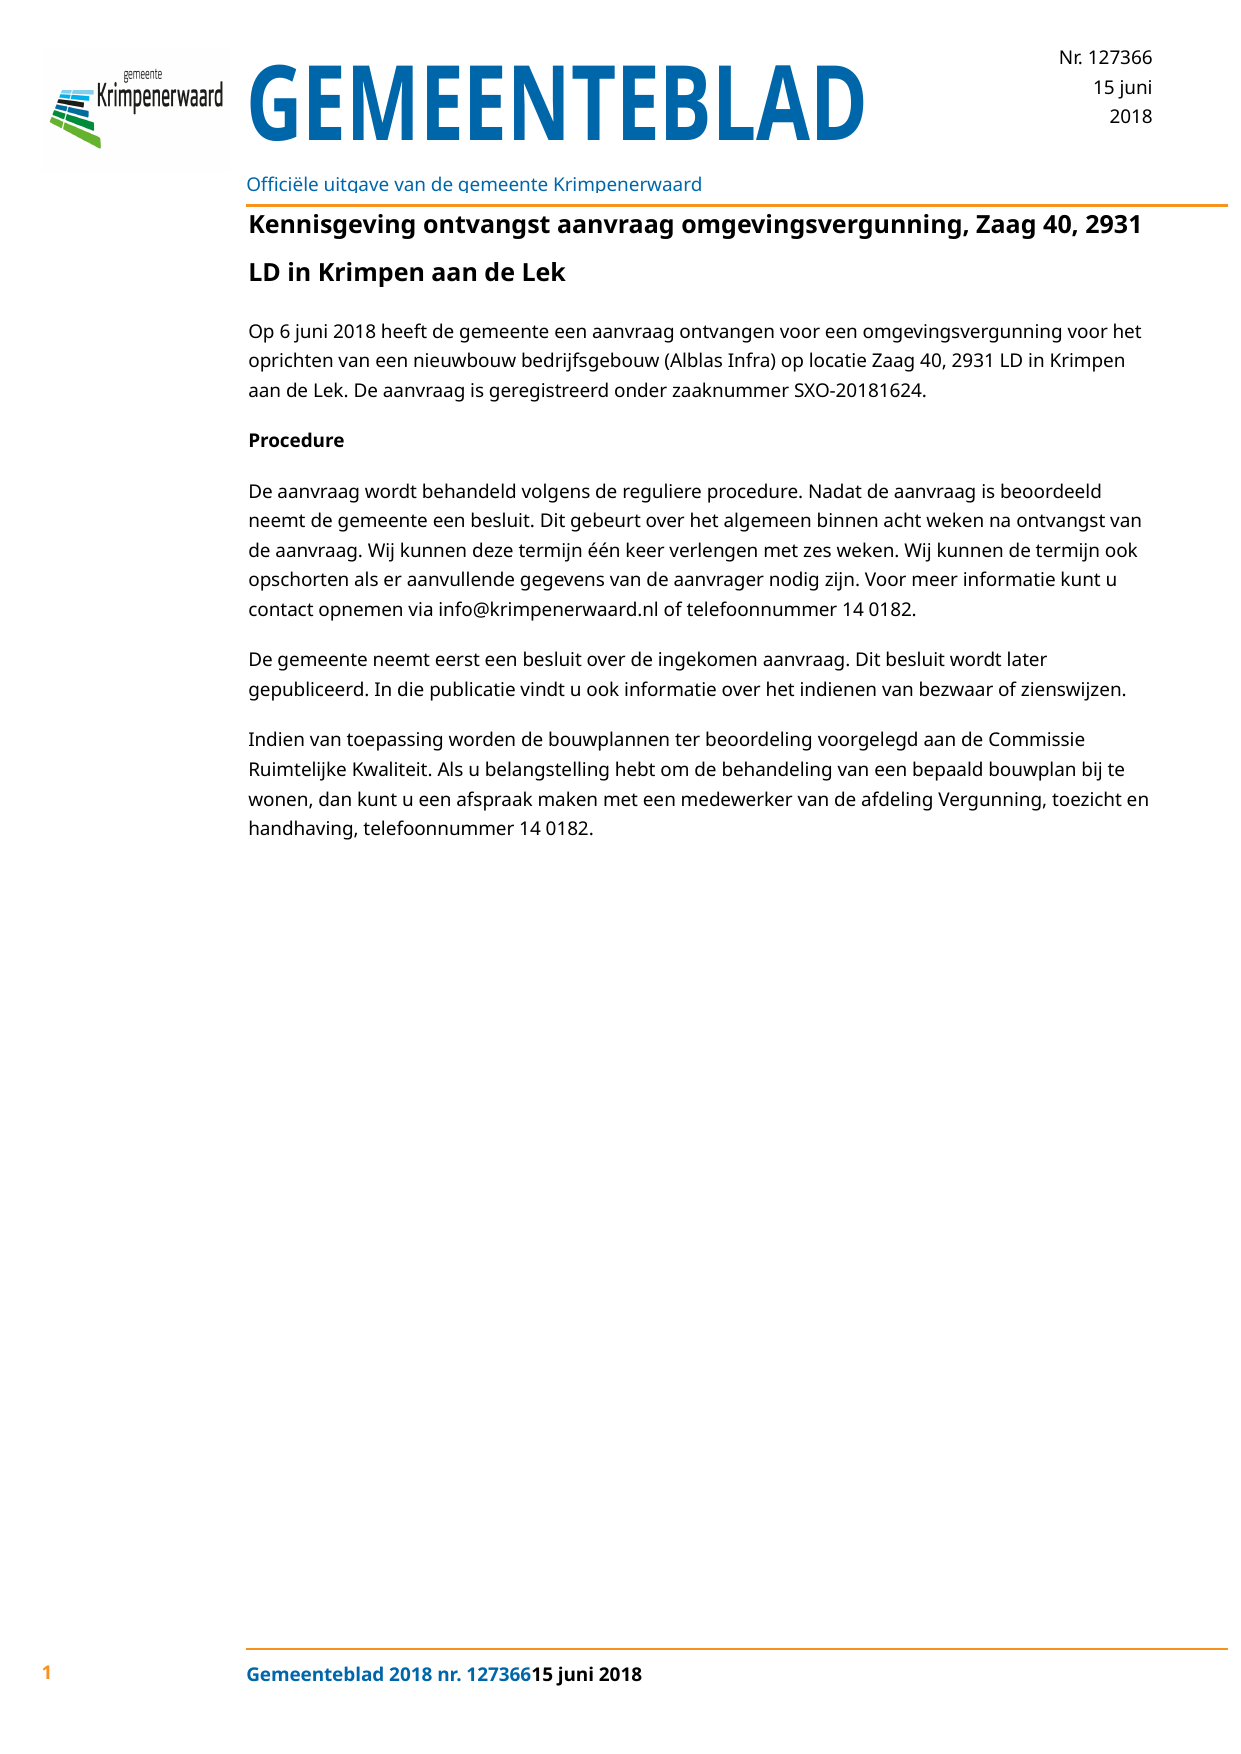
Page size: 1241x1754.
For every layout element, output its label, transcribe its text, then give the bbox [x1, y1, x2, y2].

text De aanvraag wordt behandeld volgens de reguliere procedure. Nadat de aanvraag is beoordeeld neemt de gemeente een besluit. Dit gebeurt over het algemeen binnen acht weken na ontvangst van de aanvraag. Wij kunnen deze termijn één keer verlengen met zes weken. Wij kunnen de termijn ook opschorten als er aanvullende gegevens van de aanvrager nodig zijn. Voor meer informatie kunt u contact opnemen via info@krimpenerwaard.nl of telefoonnummer 14 0182. [248, 478, 1152, 622]
text Kennisgeving ontvangst aanvraag omgevingsvergunning, Zaag 40, 2931 LD in Krimpen aan de Lek [248, 207, 1152, 288]
text Procedure [248, 427, 1152, 453]
text De gemeente neemt eerst een besluit over de ingekomen aanvraag. Dit besluit wordt later gepubliceerd. In die publicatie vindt u ook informatie over het indienen van bezwaar of zienswijzen. [248, 647, 1152, 702]
picture [41, 47, 231, 172]
text Op 6 juni 2018 heeft de gemeente een aanvraag ontvangen voor een omgevingsvergunning voor het oprichten van een nieuwbouw bedrijfsgebouw (Alblas Infra) op locatie Zaag 40, 2931 LD in Krimpen aan de Lek. De aanvraag is geregistreerd onder zaaknummer SXO-20181624. [248, 318, 1152, 403]
text Indien van toepassing worden de bouwplannen ter beoordeling voorgelegd aan de Commissie Ruimtelijke Kwaliteit. Als u belangstelling hebt om de behandeling van een bepaald bouwplan bij te wonen, dan kunt u een afspraak maken met een medewerker van de afdeling Vergunning, toezicht en handhaving, telefoonnummer 14 0182. [248, 727, 1152, 841]
